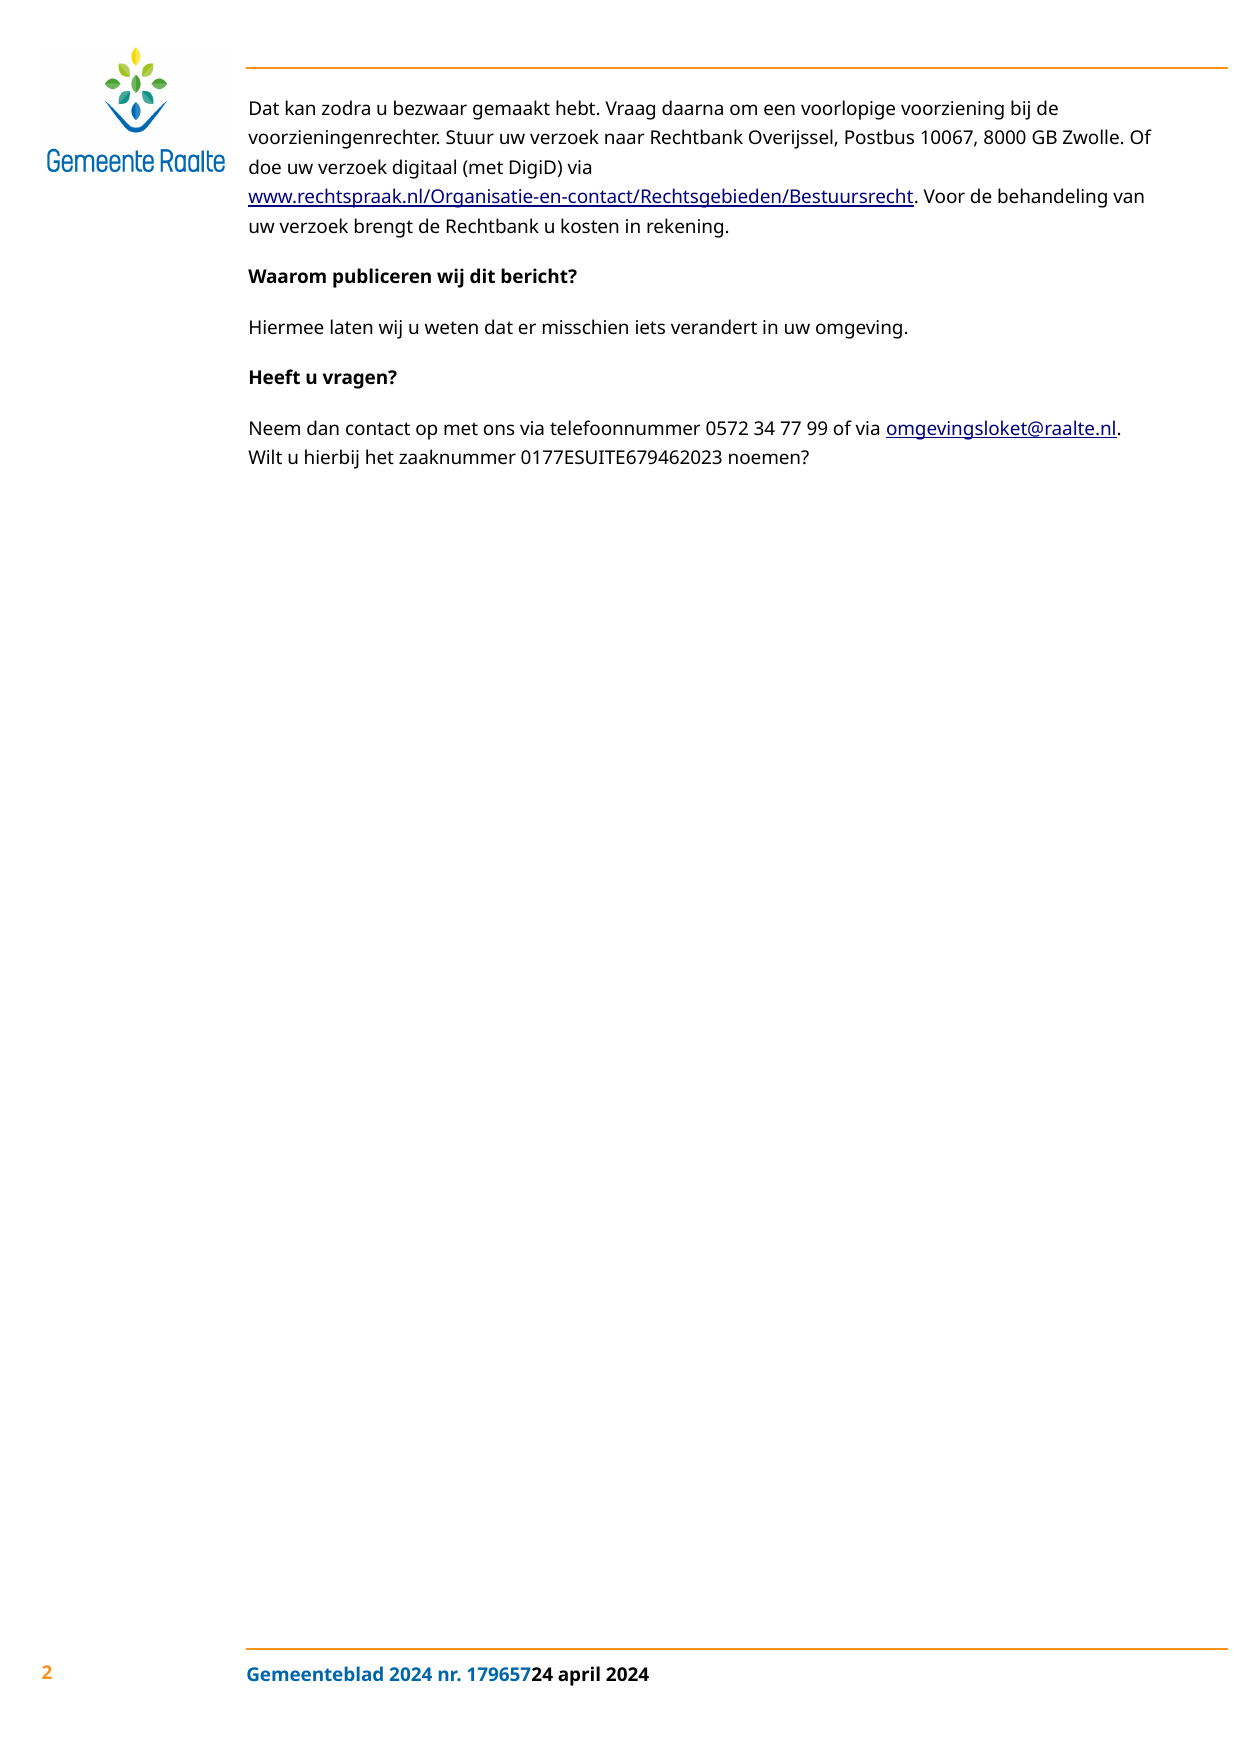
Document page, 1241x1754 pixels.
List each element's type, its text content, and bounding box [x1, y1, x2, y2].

text Dat kan zodra u bezwaar gemaakt hebt. Vraag daarna om een voorlopige voorziening bij de voorzieningenrechter. Stuur uw verzoek naar Rechtbank Overijssel, Postbus 10067, 8000 GB Zwolle. Of doe uw verzoek digitaal (met DigiD) via www.rechtspraak.nl/Organisatie-en-contact/Rechtsgebieden/Bestuursrecht. Voor de behandeling van uw verzoek brengt de Rechtbank u kosten in rekening. [248, 95, 1152, 239]
picture [41, 47, 231, 172]
text Waarom publiceren wij dit bericht? [248, 263, 1152, 289]
text Hiermee laten wij u weten dat er misschien iets verandert in uw omgeving. [248, 314, 1152, 340]
text Heeft u vragen? [248, 364, 1152, 390]
text Neem dan contact op met ons via telefoonnummer 0572 34 77 99 of via omgevingsloket@raalte.nl. Wilt u hierbij het zaaknummer 0177ESUITE679462023 noemen? [248, 415, 1152, 470]
